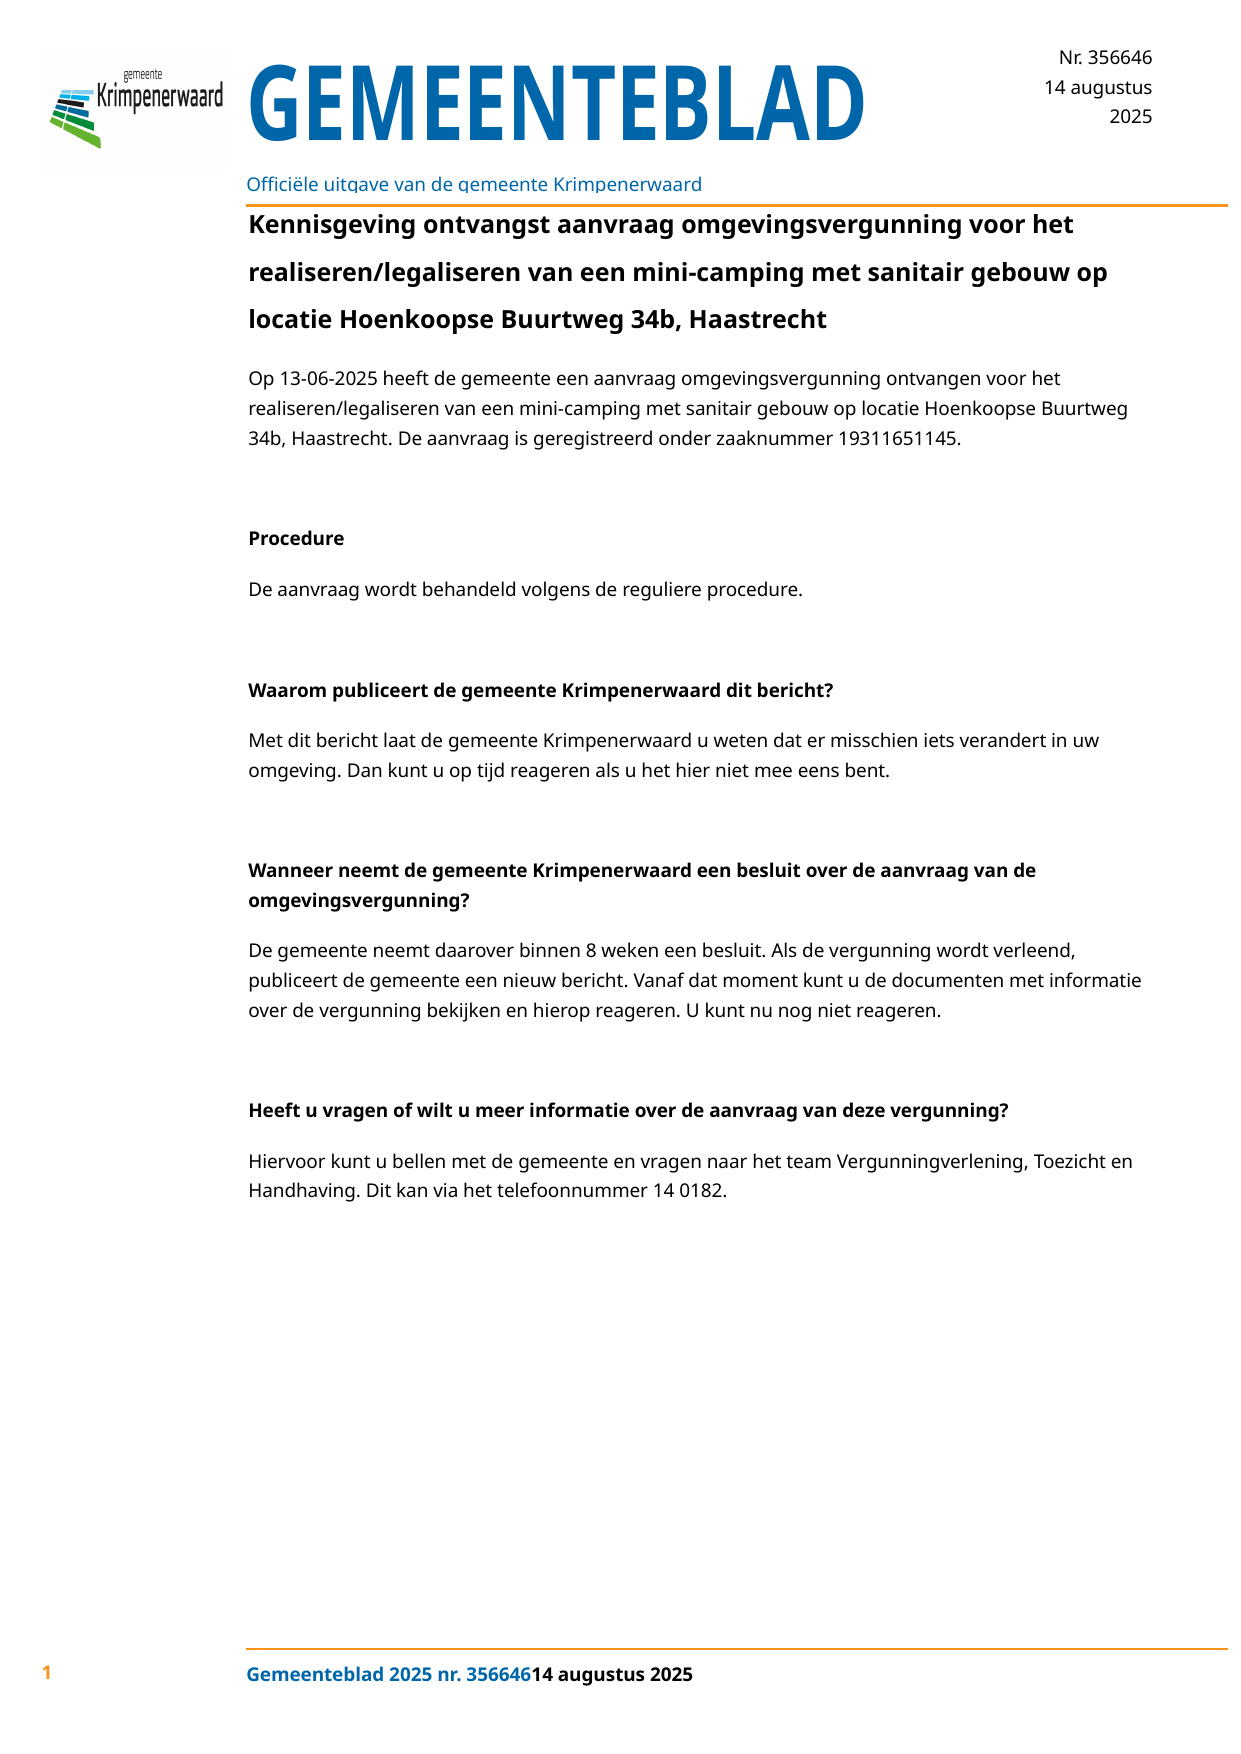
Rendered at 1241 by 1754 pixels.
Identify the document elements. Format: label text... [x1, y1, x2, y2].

text Op 13-06-2025 heeft de gemeente een aanvraag omgevingsvergunning ontvangen voor het realiseren/legaliseren van een mini-camping met sanitair gebouw op locatie Hoenkoopse Buurtweg 34b, Haastrecht. De aanvraag is geregistreerd onder zaaknummer 19311651145. [248, 366, 1152, 450]
text Hiervoor kunt u bellen met de gemeente en vragen naar het team Vergunningverlening, Toezicht en Handhaving. Dit kan via het telefoonnummer 14 0182. [248, 1148, 1152, 1203]
text De aanvraag wordt behandeld volgens de reguliere procedure. [248, 576, 1152, 602]
text Procedure [248, 526, 1152, 551]
text Heeft u vragen of wilt u meer informatie over de aanvraag van deze vergunning? [248, 1098, 1152, 1123]
text De gemeente neemt daarover binnen 8 weken een besluit. Als de vergunning wordt verleend, publiceert de gemeente een nieuw bericht. Vanaf dat moment kunt u de documenten met informatie over de vergunning bekijken en hierop reageren. U kunt nu nog niet reageren. [248, 938, 1152, 1022]
text Waarom publiceert de gemeente Krimpenerwaard dit bericht? [248, 677, 1152, 702]
text Kennisgeving ontvangst aanvraag omgevingsvergunning voor het realiseren/legaliseren van een mini-camping met sanitair gebouw op locatie Hoenkoopse Buurtweg 34b, Haastrecht [248, 207, 1152, 336]
picture [41, 47, 231, 172]
text Met dit bericht laat de gemeente Krimpenerwaard u weten dat er misschien iets verandert in uw omgeving. Dan kunt u op tijd reageren als u het hier niet mee eens bent. [248, 727, 1152, 782]
text Wanneer neemt de gemeente Krimpenerwaard een besluit over de aanvraag van de omgevingsvergunning? [248, 858, 1152, 913]
